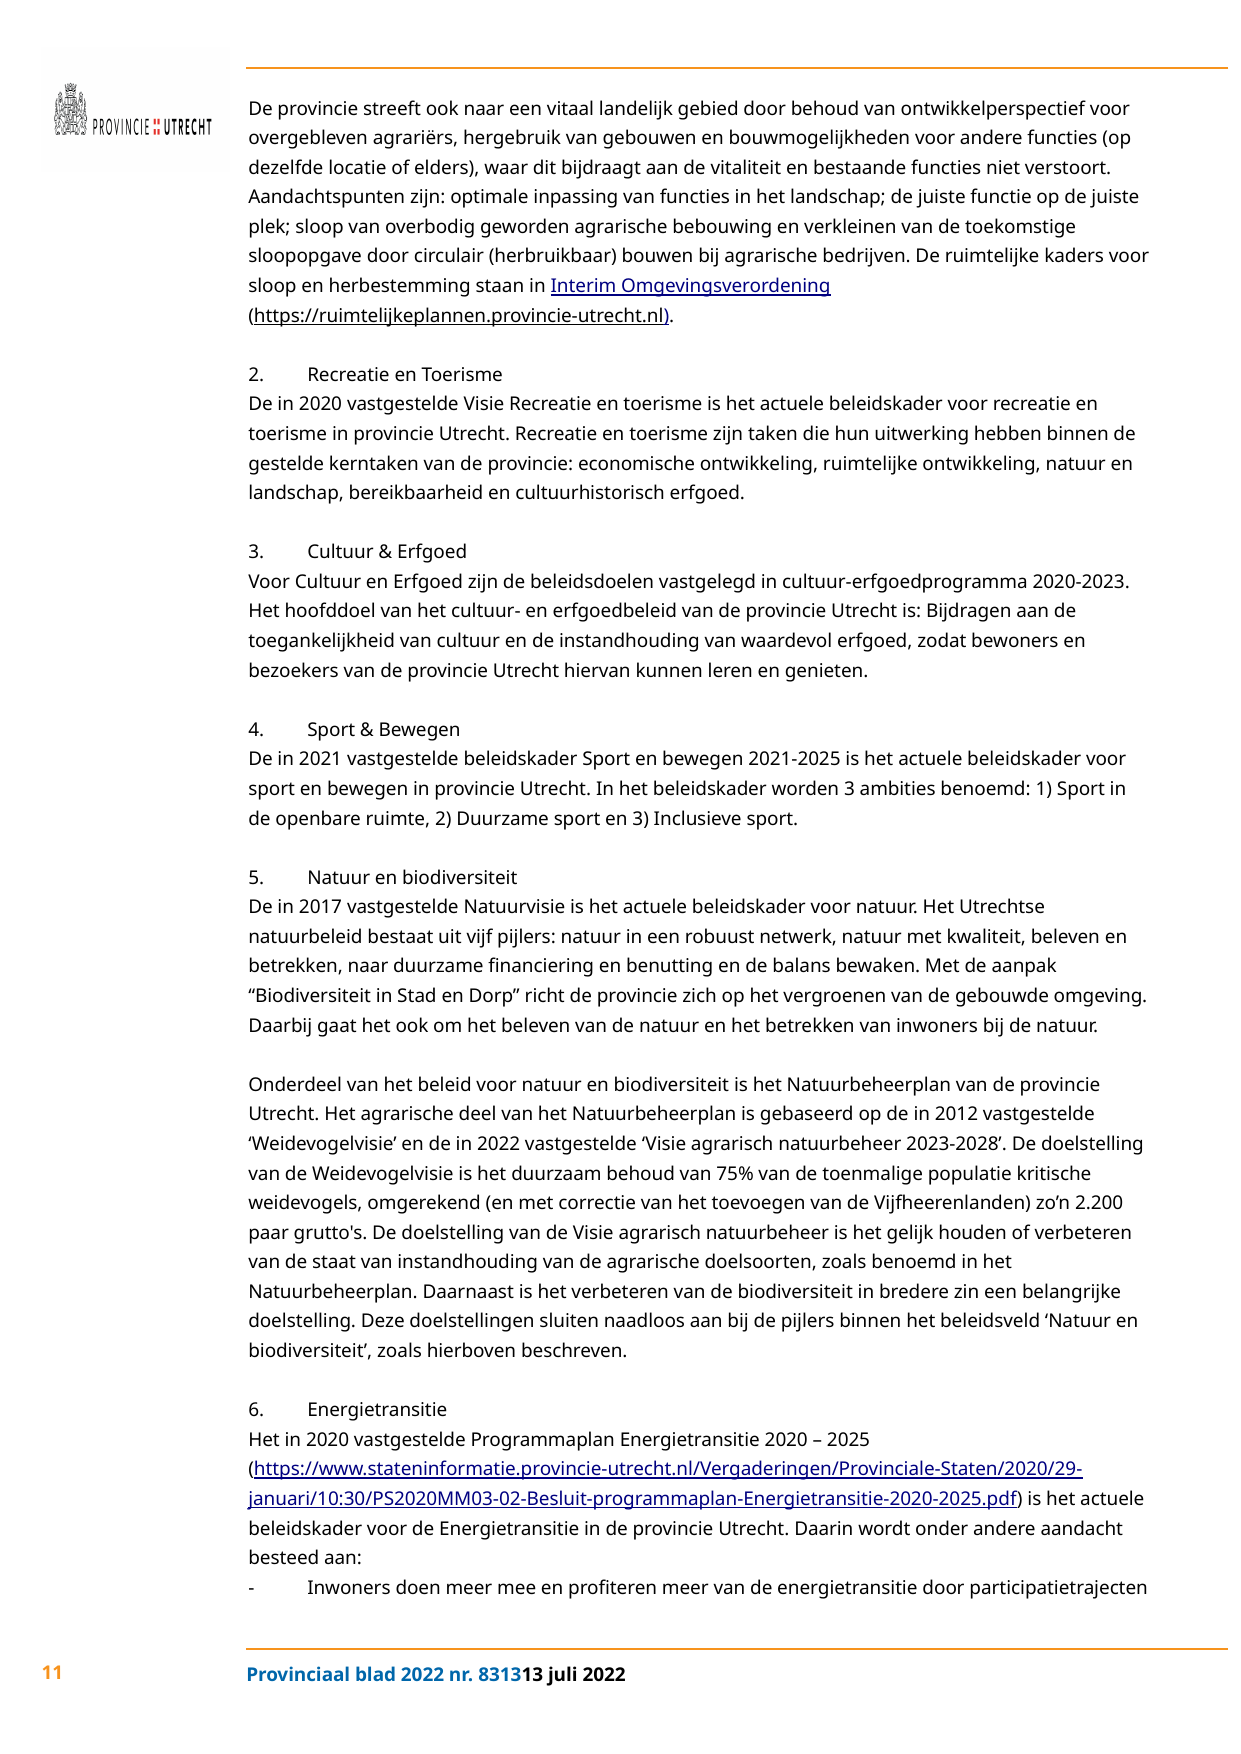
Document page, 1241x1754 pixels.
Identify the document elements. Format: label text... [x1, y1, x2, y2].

list Recreatie en Toerisme [248, 361, 1152, 387]
text De provincie streeft ook naar een vitaal landelijk gebied door behoud van ontwikkelperspectief voor overgebleven agrariërs, hergebruik van gebouwen en bouwmogelijkheden voor andere functies (op dezelfde locatie of elders), waar dit bijdraagt aan de vitaliteit en bestaande functies niet verstoort. Aandachtspunten zijn: optimale inpassing van functies in het landschap; de juiste functie op de juiste plek; sloop van overbodig geworden agrarische bebouwing en verkleinen van de toekomstige sloopopgave door circulair (herbruikbaar) bouwen bij agrarische bedrijven. De ruimtelijke kaders voor sloop en herbestemming staan in Interim Omgevingsverordening (https://ruimtelijkeplannen.provincie-utrecht.nl). [248, 95, 1152, 328]
list Cultuur & Erfgoed [248, 538, 1152, 564]
text De in 2021 vastgestelde beleidskader Sport en bewegen 2021-2025 is het actuele beleidskader voor sport en bewegen in provincie Utrecht. In het beleidskader worden 3 ambities benoemd: 1) Sport in de openbare ruimte, 2) Duurzame sport en 3) Inclusieve sport. [248, 746, 1152, 831]
list Energietransitie [248, 1396, 1152, 1422]
picture [41, 47, 231, 172]
list Inwoners doen meer mee en profiteren meer van de energietransitie door participatietrajecten [248, 1574, 1152, 1600]
text Het in 2020 vastgestelde Programmaplan Energietransitie 2020 – 2025 (https://www.stateninformatie.provincie-utrecht.nl/Vergaderingen/Provinciale-Staten/2020/29-januari/10:30/PS2020MM03-02-Besluit-programmaplan-Energietransitie-2020-2025.pdf) is het actuele beleidskader voor de Energietransitie in de provincie Utrecht. Daarin wordt onder andere aandacht besteed aan: [248, 1426, 1152, 1570]
text De in 2017 vastgestelde Natuurvisie is het actuele beleidskader voor natuur. Het Utrechtse natuurbeleid bestaat uit vijf pijlers: natuur in een robuust netwerk, natuur met kwaliteit, beleven en betrekken, naar duurzame financiering en benutting en de balans bewaken. Met de aanpak “Biodiversiteit in Stad en Dorp” richt de provincie zich op het vergroenen van de gebouwde omgeving. Daarbij gaat het ook om het beleven van de natuur en het betrekken van inwoners bij de natuur. [248, 893, 1152, 1038]
text De in 2020 vastgestelde Visie Recreatie en toerisme is het actuele beleidskader voor recreatie en toerisme in provincie Utrecht. Recreatie en toerisme zijn taken die hun uitwerking hebben binnen de gestelde kerntaken van de provincie: economische ontwikkeling, ruimtelijke ontwikkeling, natuur en landschap, bereikbaarheid en cultuurhistorisch erfgoed. [248, 391, 1152, 505]
list Sport & Bewegen [248, 716, 1152, 742]
list Natuur en biodiversiteit [248, 864, 1152, 890]
text Onderdeel van het beleid voor natuur en biodiversiteit is het Natuurbeheerplan van de provincie Utrecht. Het agrarische deel van het Natuurbeheerplan is gebaseerd op de in 2012 vastgestelde ‘Weidevogelvisie’ en de in 2022 vastgestelde ‘Visie agrarisch natuurbeheer 2023-2028’. De doelstelling van de Weidevogelvisie is het duurzaam behoud van 75% van de toenmalige populatie kritische weidevogels, omgerekend (en met correctie van het toevoegen van de Vijfheerenlanden) zo’n 2.200 paar grutto's. De doelstelling van de Visie agrarisch natuurbeheer is het gelijk houden of verbeteren van de staat van instandhouding van de agrarische doelsoorten, zoals benoemd in het Natuurbeheerplan. Daarnaast is het verbeteren van de biodiversiteit in bredere zin een belangrijke doelstelling. Deze doelstellingen sluiten naadloos aan bij de pijlers binnen het beleidsveld ‘Natuur en biodiversiteit’, zoals hierboven beschreven. [248, 1071, 1152, 1363]
text Voor Cultuur en Erfgoed zijn de beleidsdoelen vastgelegd in cultuur-erfgoedprogramma 2020-2023. Het hoofddoel van het cultuur- en erfgoedbeleid van de provincie Utrecht is: Bijdragen aan de toegankelijkheid van cultuur en de instandhouding van waardevol erfgoed, zodat bewoners en bezoekers van de provincie Utrecht hiervan kunnen leren en genieten. [248, 568, 1152, 683]
